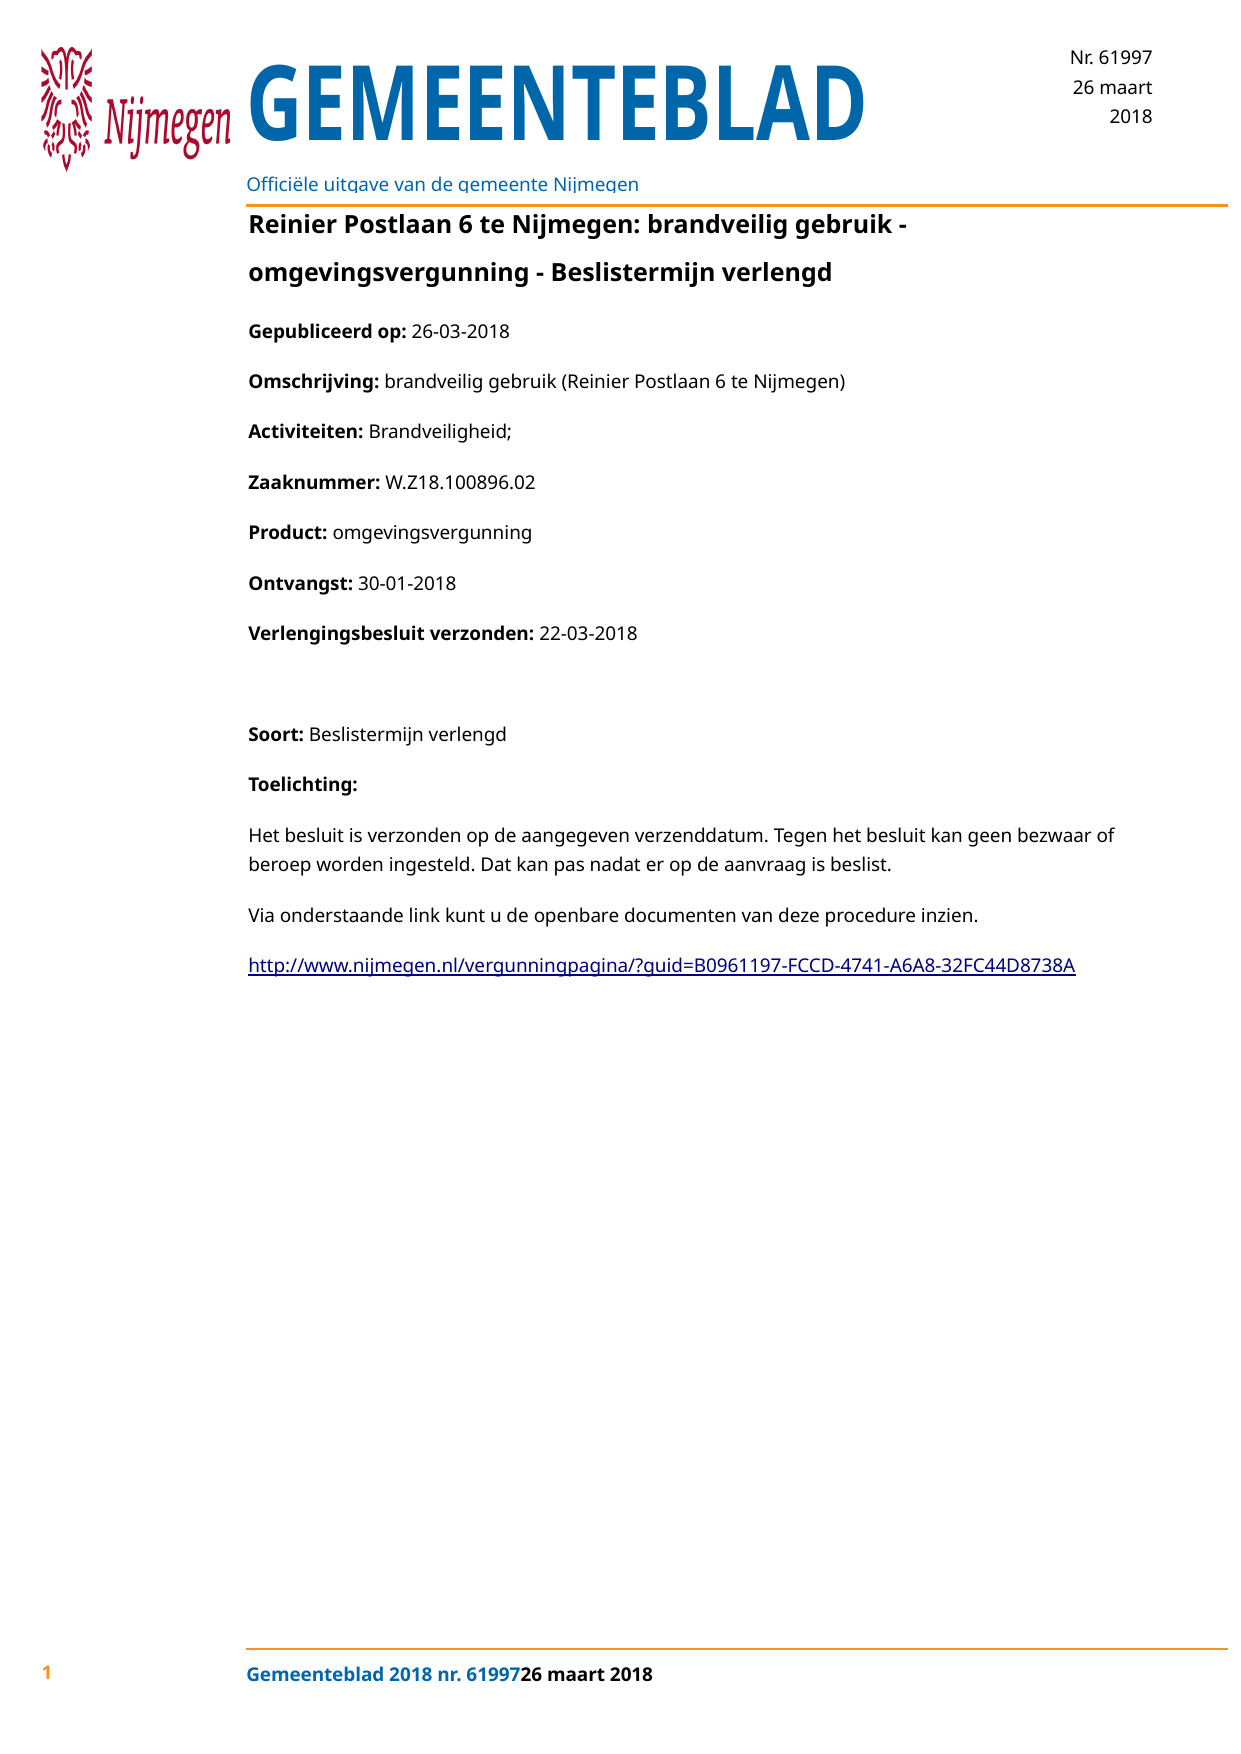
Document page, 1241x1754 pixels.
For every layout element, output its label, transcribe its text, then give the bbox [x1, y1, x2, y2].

text Via onderstaande link kunt u de openbare documenten van deze procedure inzien. [248, 902, 1152, 928]
text Gepubliceerd op: 26-03-2018 [248, 318, 1152, 344]
text Activiteiten: Brandveiligheid; [248, 419, 1152, 444]
picture [41, 47, 231, 172]
text Toelichting: [248, 772, 1152, 797]
text Verlengingsbesluit verzonden: 22-03-2018 [248, 620, 1152, 646]
text http://www.nijmegen.nl/vergunningpagina/?guid=B0961197-FCCD-4741-A6A8-32FC44D8738A [248, 952, 1152, 978]
text Ontvangst: 30-01-2018 [248, 570, 1152, 596]
text Soort: Beslistermijn verlengd [248, 721, 1152, 747]
text Zaaknummer: W.Z18.100896.02 [248, 469, 1152, 495]
text Het besluit is verzonden op de aangegeven verzenddatum. Tegen het besluit kan geen bezwaar of beroep worden ingesteld. Dat kan pas nadat er op de aanvraag is beslist. [248, 822, 1152, 877]
text Reinier Postlaan 6 te Nijmegen: brandveilig gebruik - omgevingsvergunning - Beslistermijn verlengd [248, 207, 1152, 288]
text Omschrijving: brandveilig gebruik (Reinier Postlaan 6 te Nijmegen) [248, 368, 1152, 394]
text Product: omgevingsvergunning [248, 519, 1152, 545]
